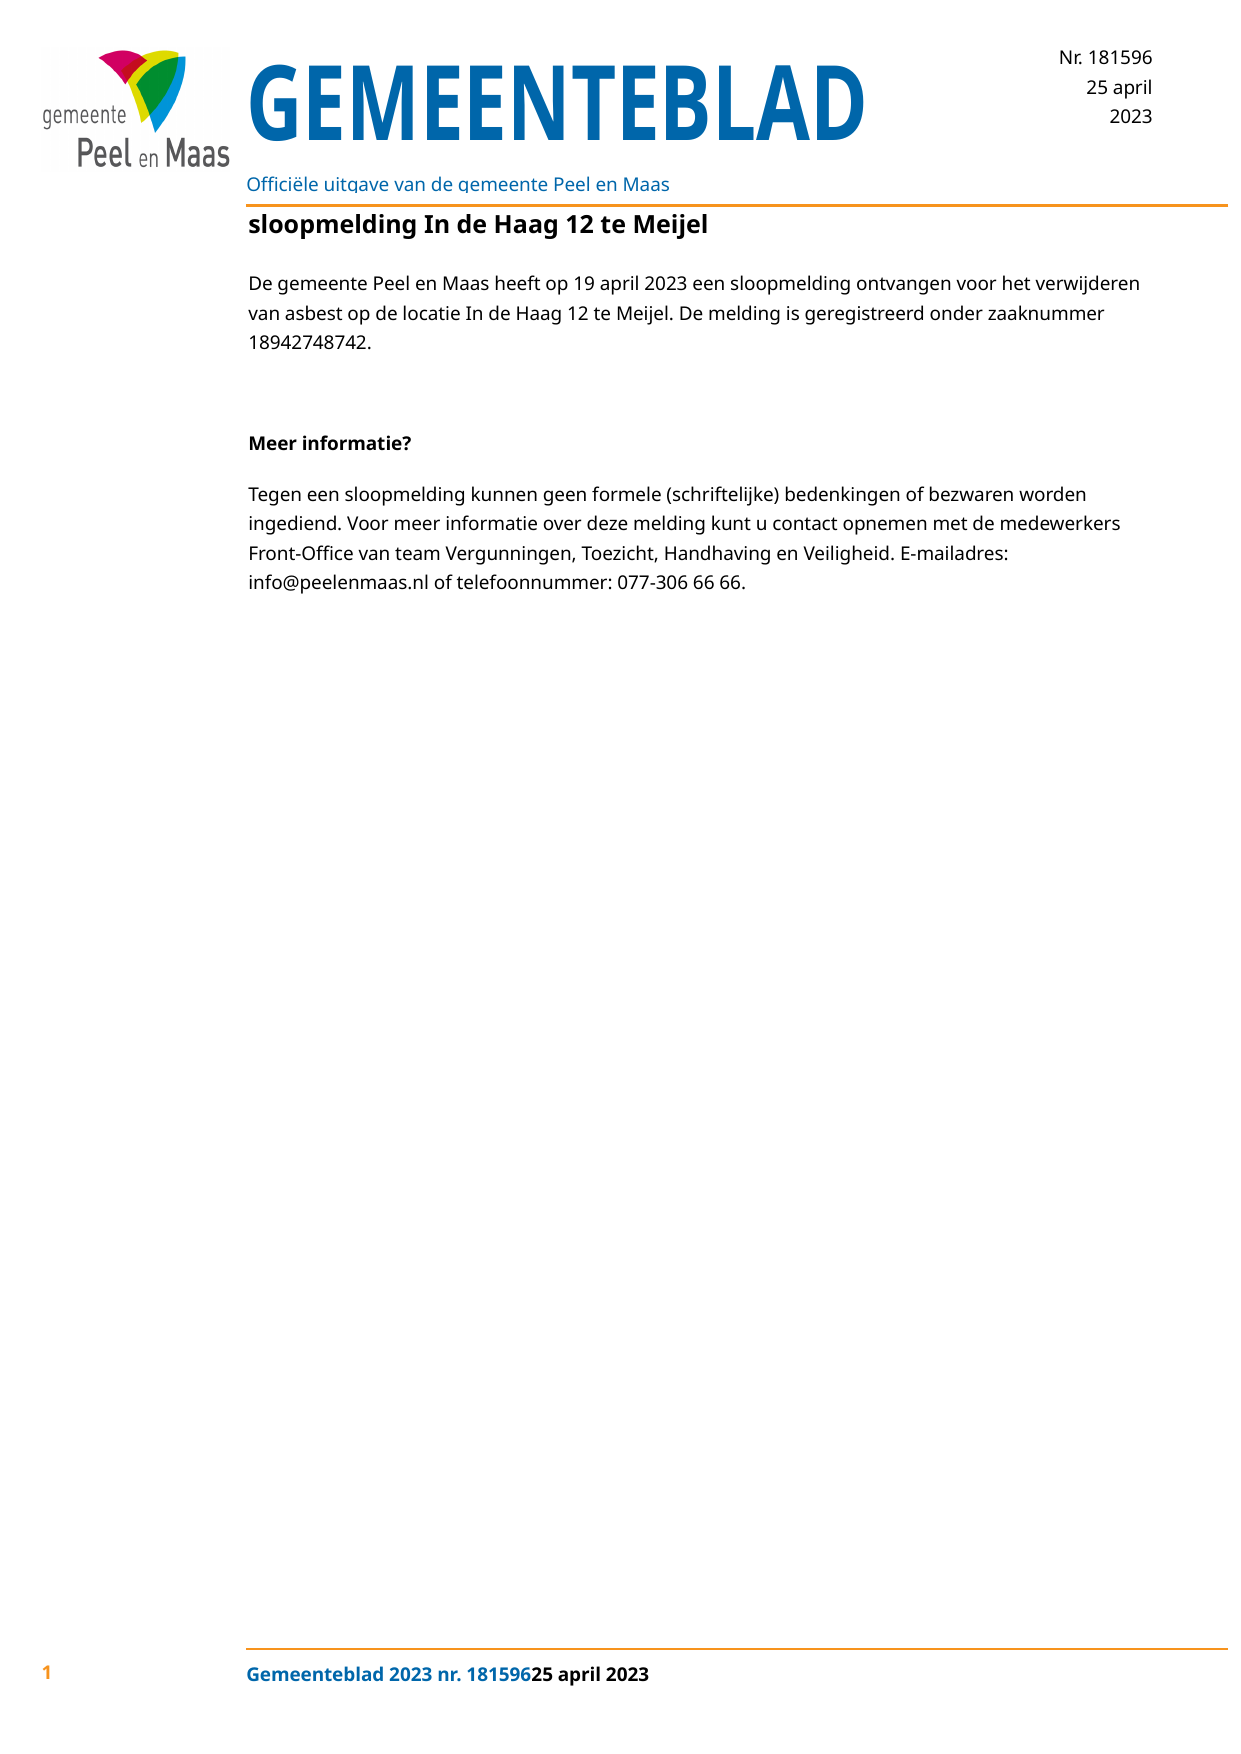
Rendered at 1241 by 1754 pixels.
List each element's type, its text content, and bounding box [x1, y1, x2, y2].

text sloopmelding In de Haag 12 te Meijel [248, 207, 1152, 241]
text Meer informatie? [248, 430, 1152, 456]
picture [41, 47, 231, 172]
text Tegen een sloopmelding kunnen geen formele (schriftelijke) bedenkingen of bezwaren worden ingediend. Voor meer informatie over deze melding kunt u contact opnemen met de medewerkers Front-Office van team Vergunningen, Toezicht, Handhaving en Veiligheid. E-mailadres: info@peelenmaas.nl of telefoonnummer: 077-306 66 66. [248, 481, 1152, 595]
text De gemeente Peel en Maas heeft op 19 april 2023 een sloopmelding ontvangen voor het verwijderen van asbest op de locatie In de Haag 12 te Meijel. De melding is geregistreerd onder zaaknummer 18942748742. [248, 270, 1152, 355]
